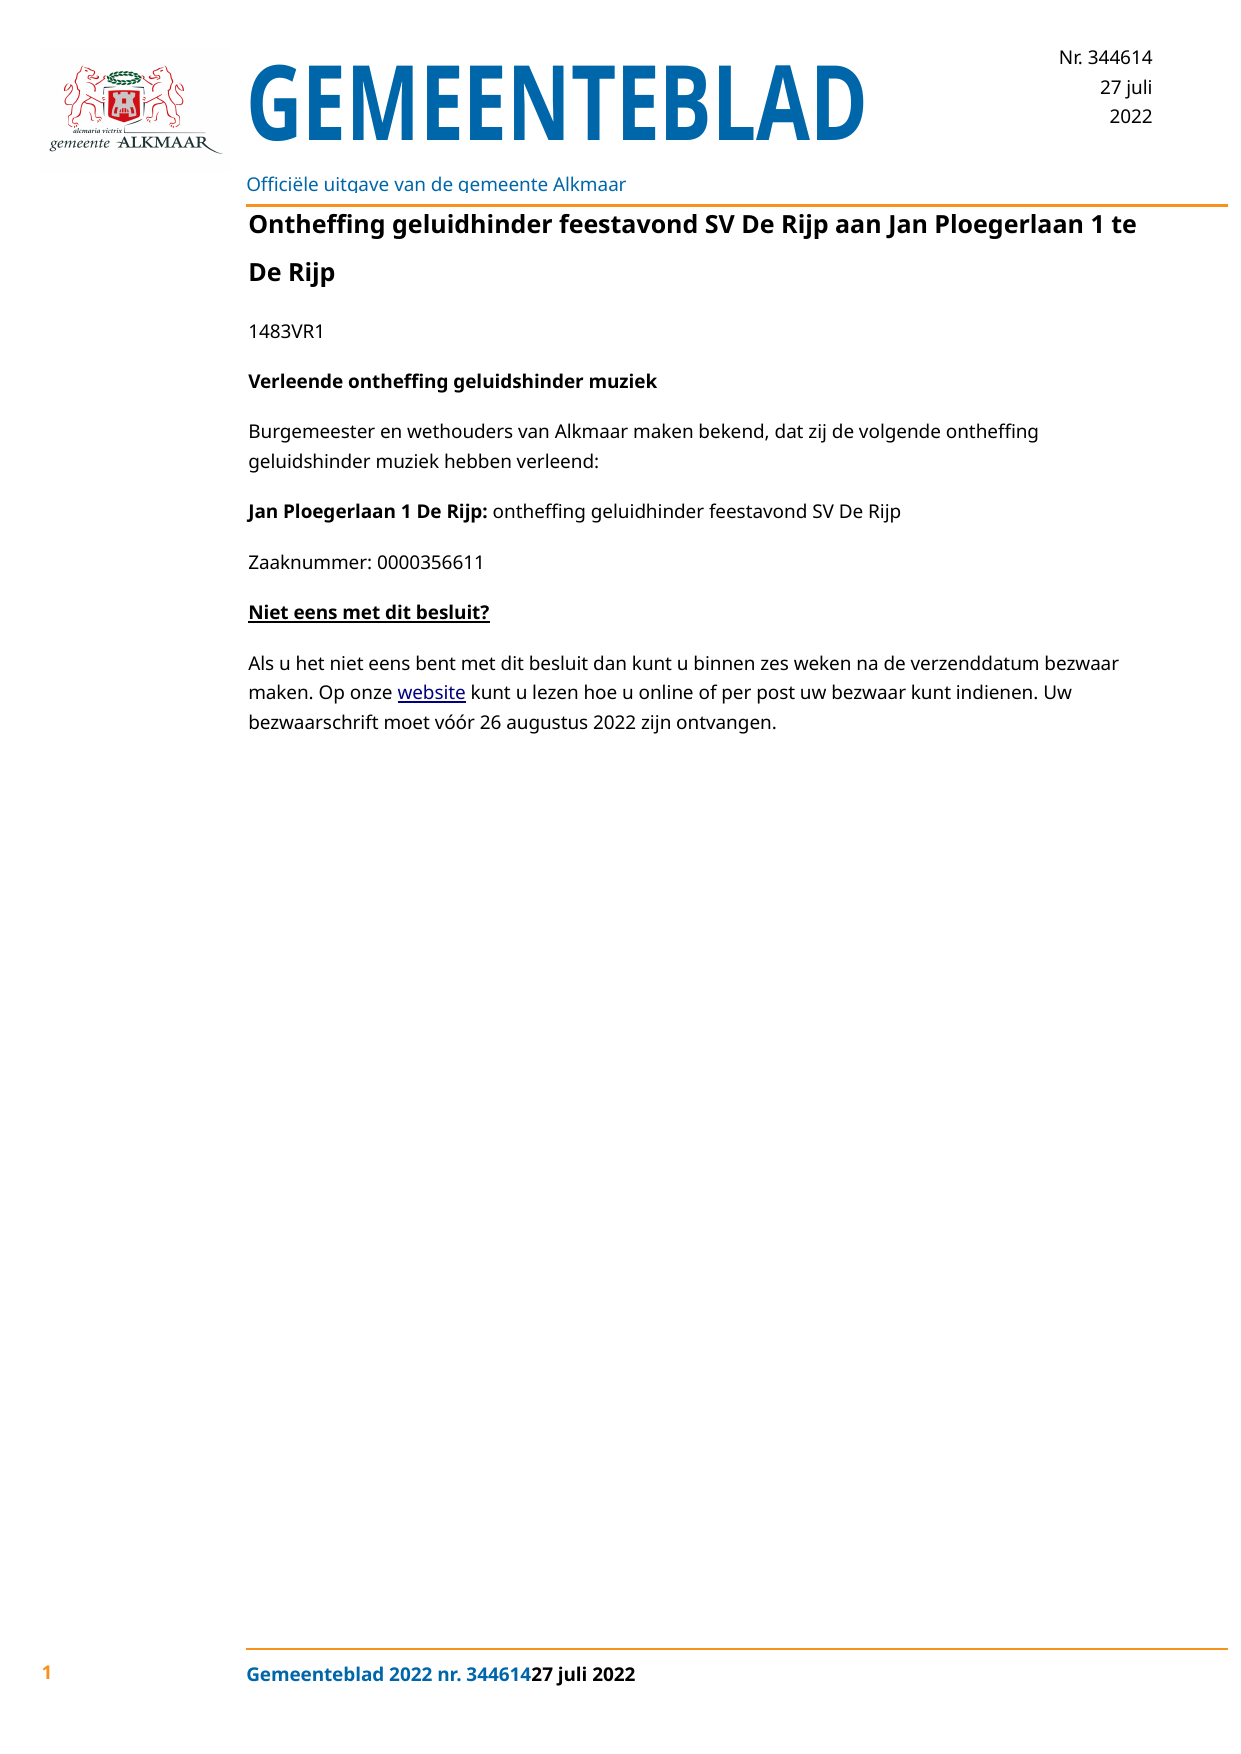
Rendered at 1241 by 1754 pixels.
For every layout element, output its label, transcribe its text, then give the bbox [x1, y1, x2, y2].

text 1483VR1 [248, 318, 1152, 344]
text Zaaknummer: 0000356611 [248, 549, 1152, 575]
text Verleende ontheffing geluidshinder muziek [248, 368, 1152, 394]
text Niet eens met dit besluit? [248, 599, 1152, 625]
text Ontheffing geluidhinder feestavond SV De Rijp aan Jan Ploegerlaan 1 te De Rijp [248, 207, 1152, 288]
text Als u het niet eens bent met dit besluit dan kunt u binnen zes weken na de verzenddatum bezwaar maken. Op onze website kunt u lezen hoe u online of per post uw bezwaar kunt indienen. Uw bezwaarschrift moet vóór 26 augustus 2022 zijn ontvangen. [248, 650, 1152, 735]
picture [41, 47, 231, 172]
text Burgemeester en wethouders van Alkmaar maken bekend, dat zij de volgende ontheffing geluidshinder muziek hebben verleend: [248, 419, 1152, 474]
text Jan Ploegerlaan 1 De Rijp: ontheffing geluidhinder feestavond SV De Rijp [248, 499, 1152, 524]
